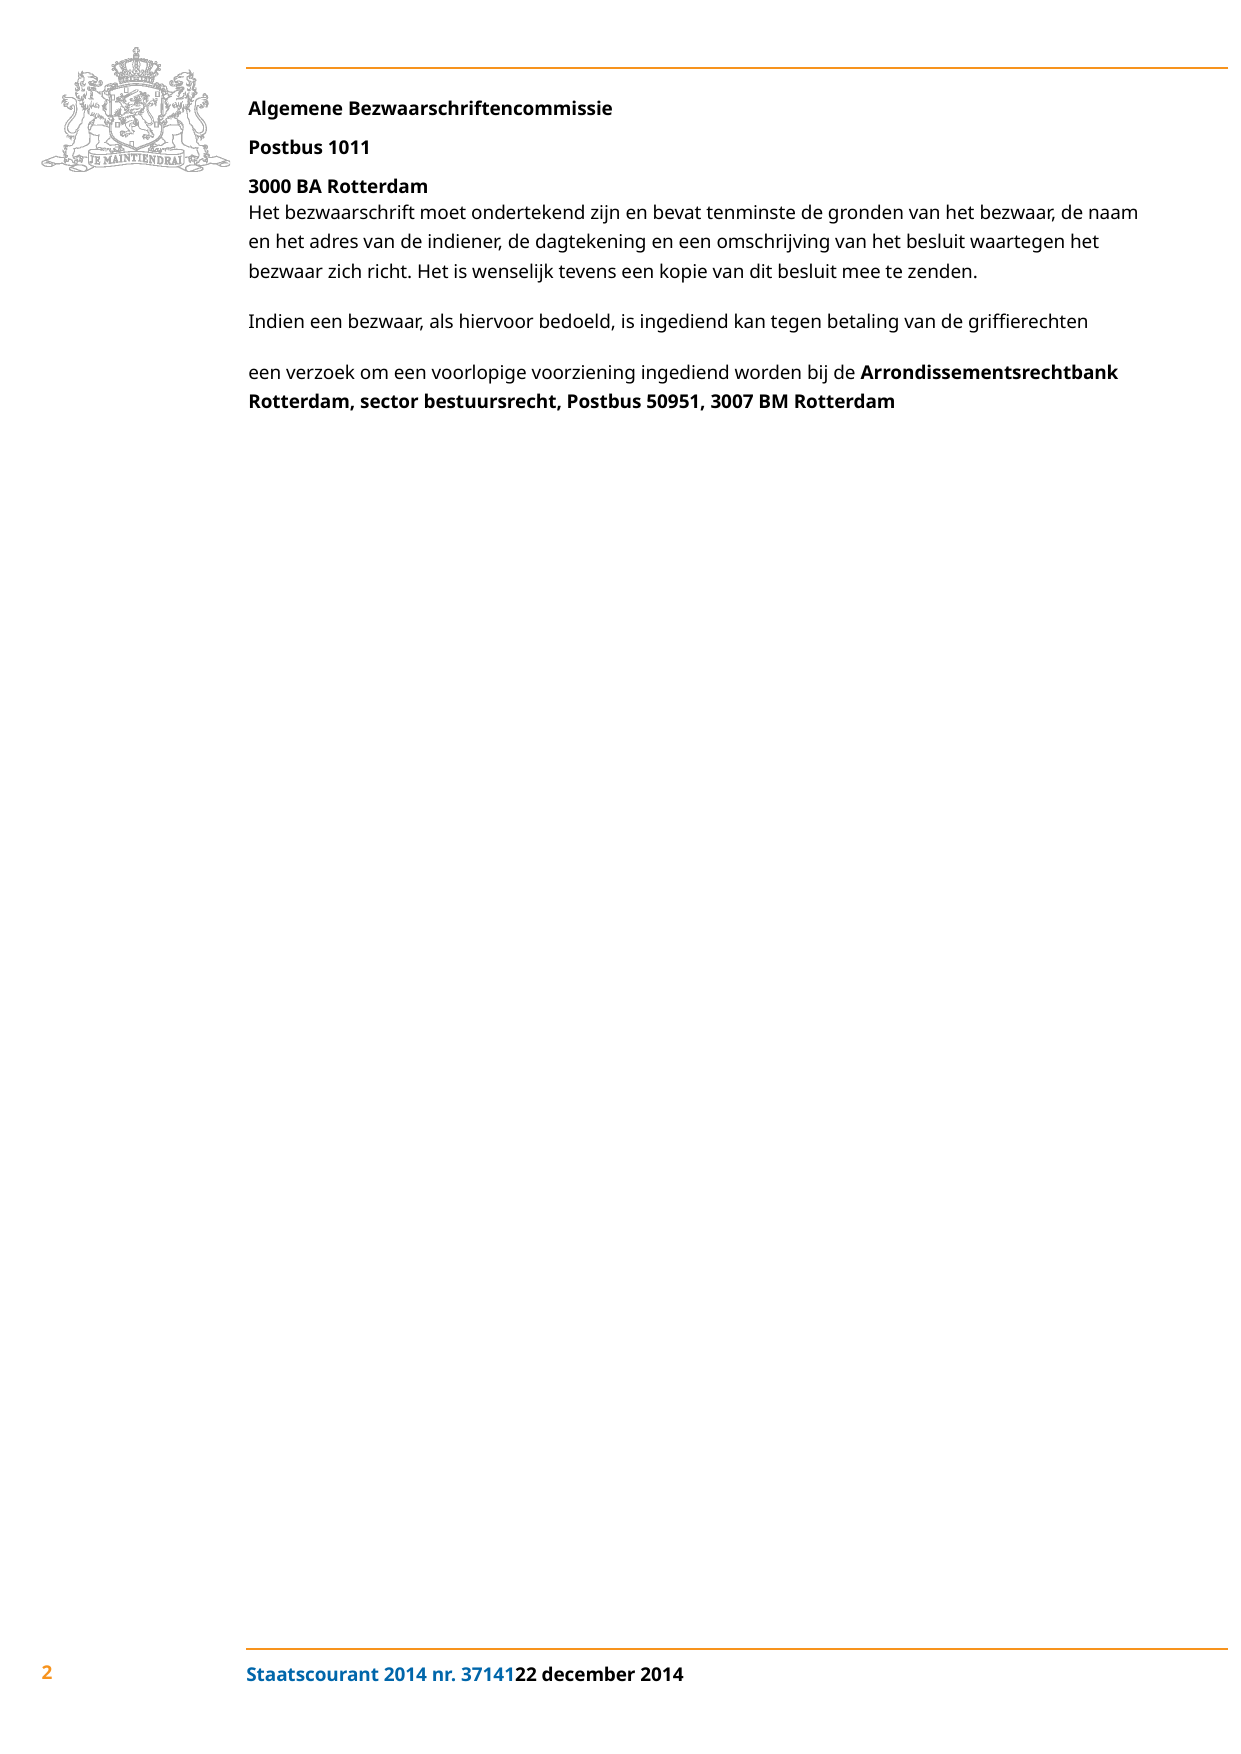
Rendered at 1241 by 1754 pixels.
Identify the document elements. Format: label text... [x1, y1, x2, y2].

picture [41, 47, 231, 172]
text Het bezwaarschrift moet ondertekend zijn en bevat tenminste de gronden van het bezwaar, de naam en het adres van de indiener, de dagtekening en een omschrijving van het besluit waartegen het bezwaar zich richt. Het is wenselijk tevens een kopie van dit besluit mee te zenden. [248, 199, 1152, 284]
text 3000 BA Rotterdam [248, 173, 1152, 199]
text een verzoek om een voorlopige voorziening ingediend worden bij de Arrondissementsrechtbank Rotterdam, sector bestuursrecht, Postbus 50951, 3007 BM Rotterdam [248, 359, 1152, 414]
text Postbus 1011 [248, 134, 1152, 160]
text Algemene Bezwaarschriftencommissie [248, 95, 1152, 121]
text Indien een bezwaar, als hiervoor bedoeld, is ingediend kan tegen betaling van de griffierechten [248, 309, 1152, 334]
